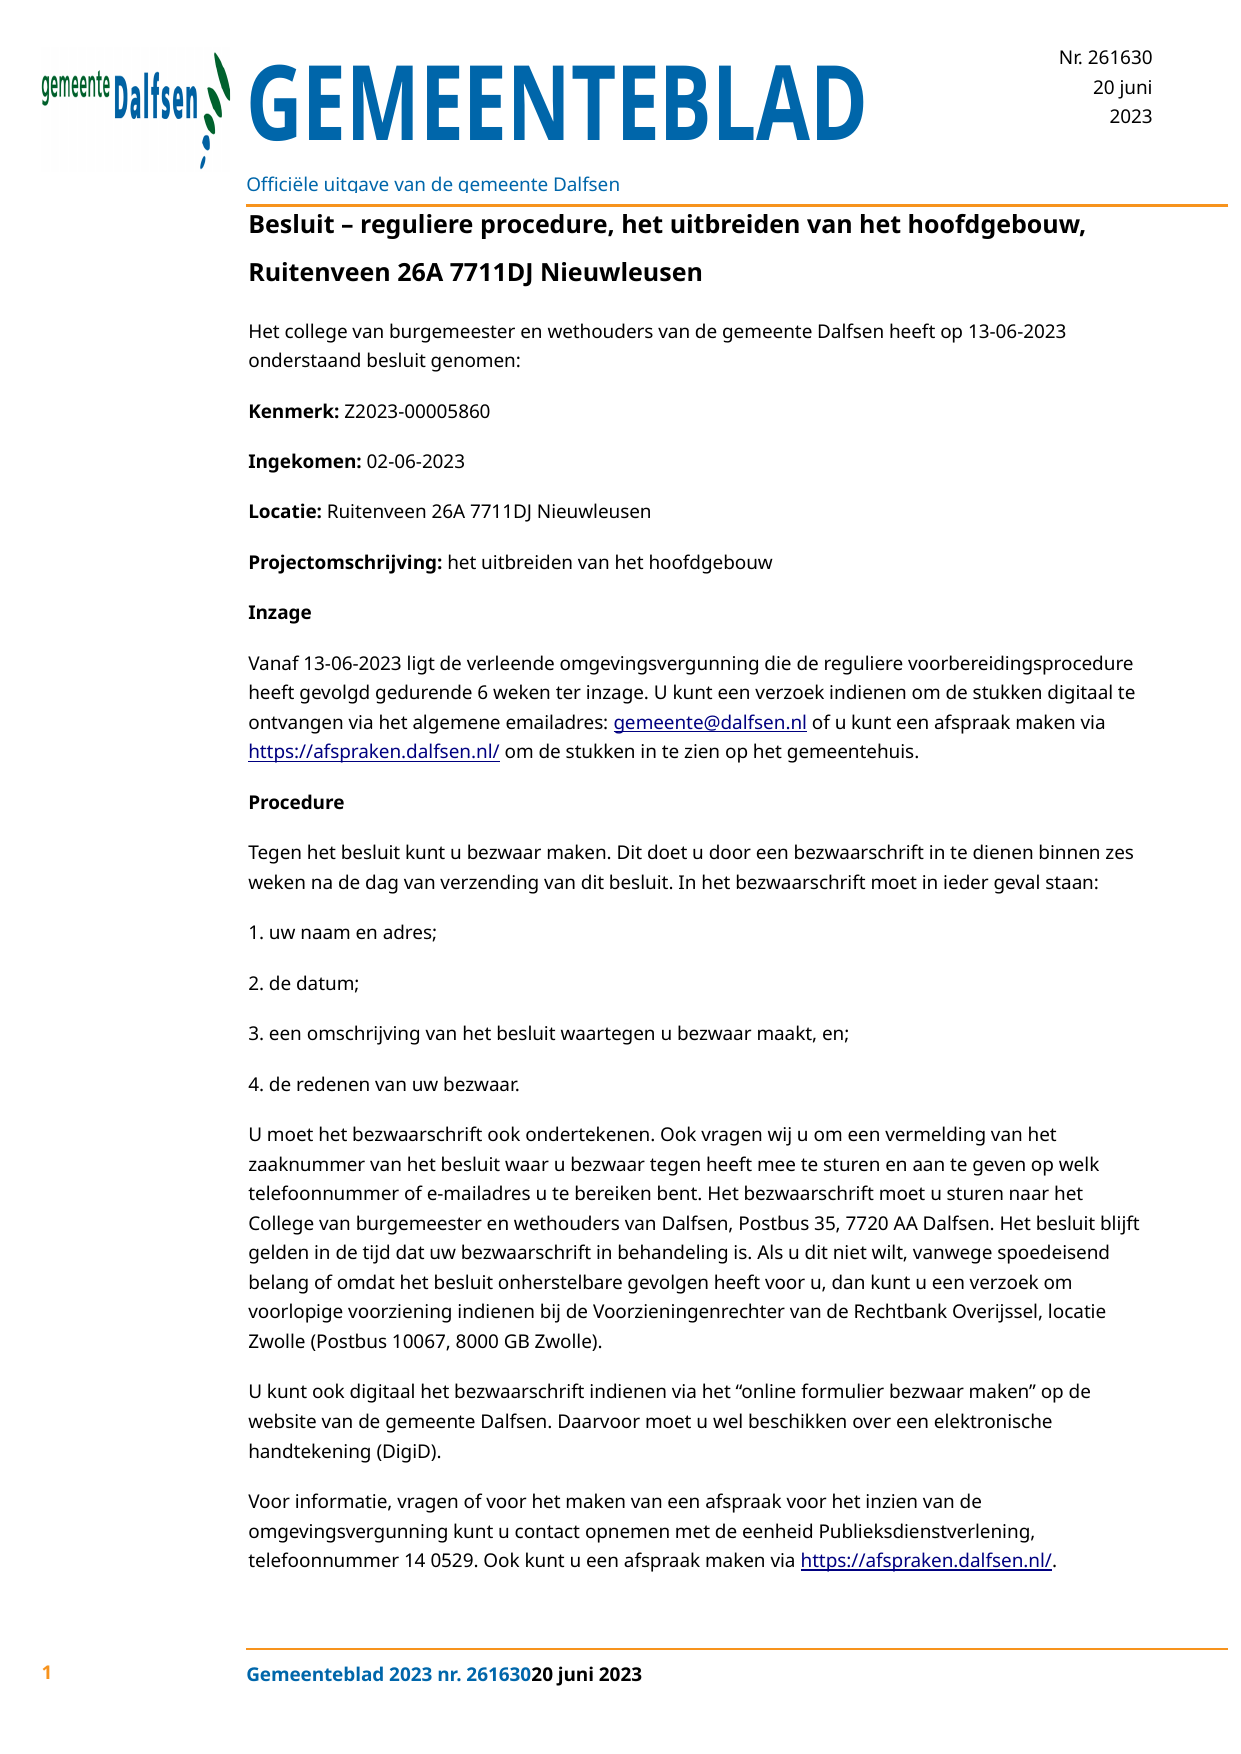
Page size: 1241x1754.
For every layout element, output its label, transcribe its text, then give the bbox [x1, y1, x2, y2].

text Vanaf 13-06-2023 ligt de verleende omgevingsvergunning die de reguliere voorbereidingsprocedure heeft gevolgd gedurende 6 weken ter inzage. U kunt een verzoek indienen om de stukken digitaal te ontvangen via het algemene emailadres: gemeente@dalfsen.nl of u kunt een afspraak maken via https://afspraken.dalfsen.nl/ om de stukken in te zien op het gemeentehuis. [248, 650, 1152, 764]
text Kenmerk: Z2023-00005860 [248, 398, 1152, 424]
picture [41, 47, 231, 172]
text 1. uw naam en adres; [248, 919, 1152, 945]
text Projectomschrijving: het uitbreiden van het hoofdgebouw [248, 549, 1152, 575]
text U moet het bezwaarschrift ook ondertekenen. Ook vragen wij u om een vermelding van het zaaknummer van het besluit waar u bezwaar tegen heeft mee te sturen en aan te geven op welk telefoonnummer of e-mailadres u te bereiken bent. Het bezwaarschrift moet u sturen naar het College van burgemeester en wethouders van Dalfsen, Postbus 35, 7720 AA Dalfsen. Het besluit blijft gelden in de tijd dat uw bezwaarschrift in behandeling is. Als u dit niet wilt, vanwege spoedeisend belang of omdat het besluit onherstelbare gevolgen heeft voor u, dan kunt u een verzoek om voorlopige voorziening indienen bij de Voorzieningenrechter van de Rechtbank Overijssel, locatie Zwolle (Postbus 10067, 8000 GB Zwolle). [248, 1121, 1152, 1354]
text Inzage [248, 599, 1152, 625]
text Besluit – reguliere procedure, het uitbreiden van het hoofdgebouw, Ruitenveen 26A 7711DJ Nieuwleusen [248, 207, 1152, 288]
text 4. de redenen van uw bezwaar. [248, 1071, 1152, 1097]
text Voor informatie, vragen of voor het maken van een afspraak voor het inzien van de omgevingsvergunning kunt u contact opnemen met de eenheid Publieksdienstverlening, telefoonnummer 14 0529. Ook kunt u een afspraak maken via https://afspraken.dalfsen.nl/. [248, 1488, 1152, 1573]
text Het college van burgemeester en wethouders van de gemeente Dalfsen heeft op 13-06-2023 onderstaand besluit genomen: [248, 318, 1152, 373]
text Procedure [248, 789, 1152, 815]
text 2. de datum; [248, 970, 1152, 996]
text Tegen het besluit kunt u bezwaar maken. Dit doet u door een bezwaarschrift in te dienen binnen zes weken na de dag van verzending van dit besluit. In het bezwaarschrift moet in ieder geval staan: [248, 839, 1152, 895]
text Locatie: Ruitenveen 26A 7711DJ Nieuwleusen [248, 499, 1152, 524]
text Ingekomen: 02-06-2023 [248, 448, 1152, 474]
text U kunt ook digitaal het bezwaarschrift indienen via het “online formulier bezwaar maken” op de website van de gemeente Dalfsen. Daarvoor moet u wel beschikken over een elektronische handtekening (DigiD). [248, 1379, 1152, 1464]
text 3. een omschrijving van het besluit waartegen u bezwaar maakt, en; [248, 1020, 1152, 1046]
